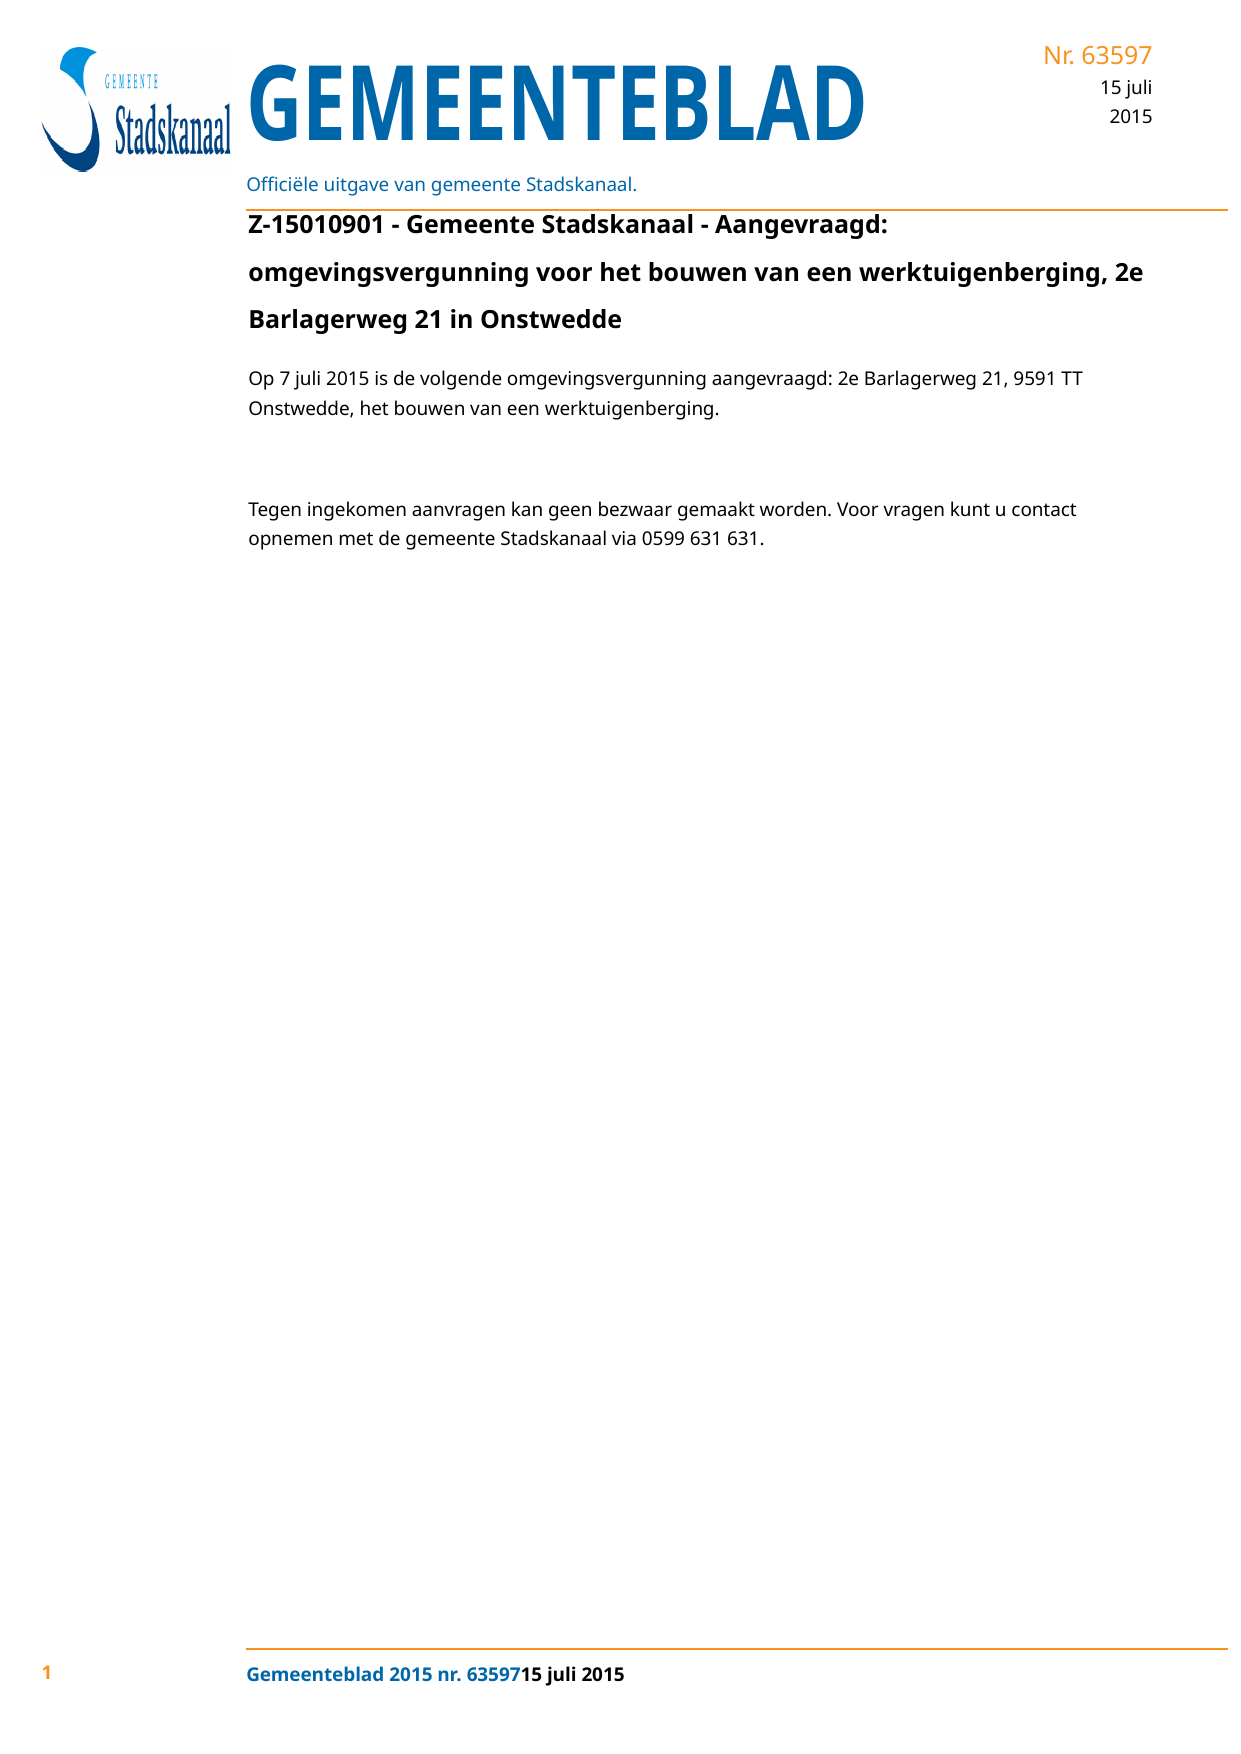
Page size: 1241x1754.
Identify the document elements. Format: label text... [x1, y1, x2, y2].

picture [41, 47, 231, 172]
text Op 7 juli 2015 is de volgende omgevingsvergunning aangevraagd: 2e Barlagerweg 21, 9591 TT Onstwedde, het bouwen van een werktuigenberging. [248, 366, 1152, 421]
text Z-15010901 - Gemeente Stadskanaal - Aangevraagd: omgevingsvergunning voor het bouwen van een werktuigenberging, 2e Barlagerweg 21 in Onstwedde [248, 211, 1152, 336]
text Tegen ingekomen aanvragen kan geen bezwaar gemaakt worden. Voor vragen kunt u contact opnemen met de gemeente Stadskanaal via 0599 631 631. [248, 496, 1152, 551]
